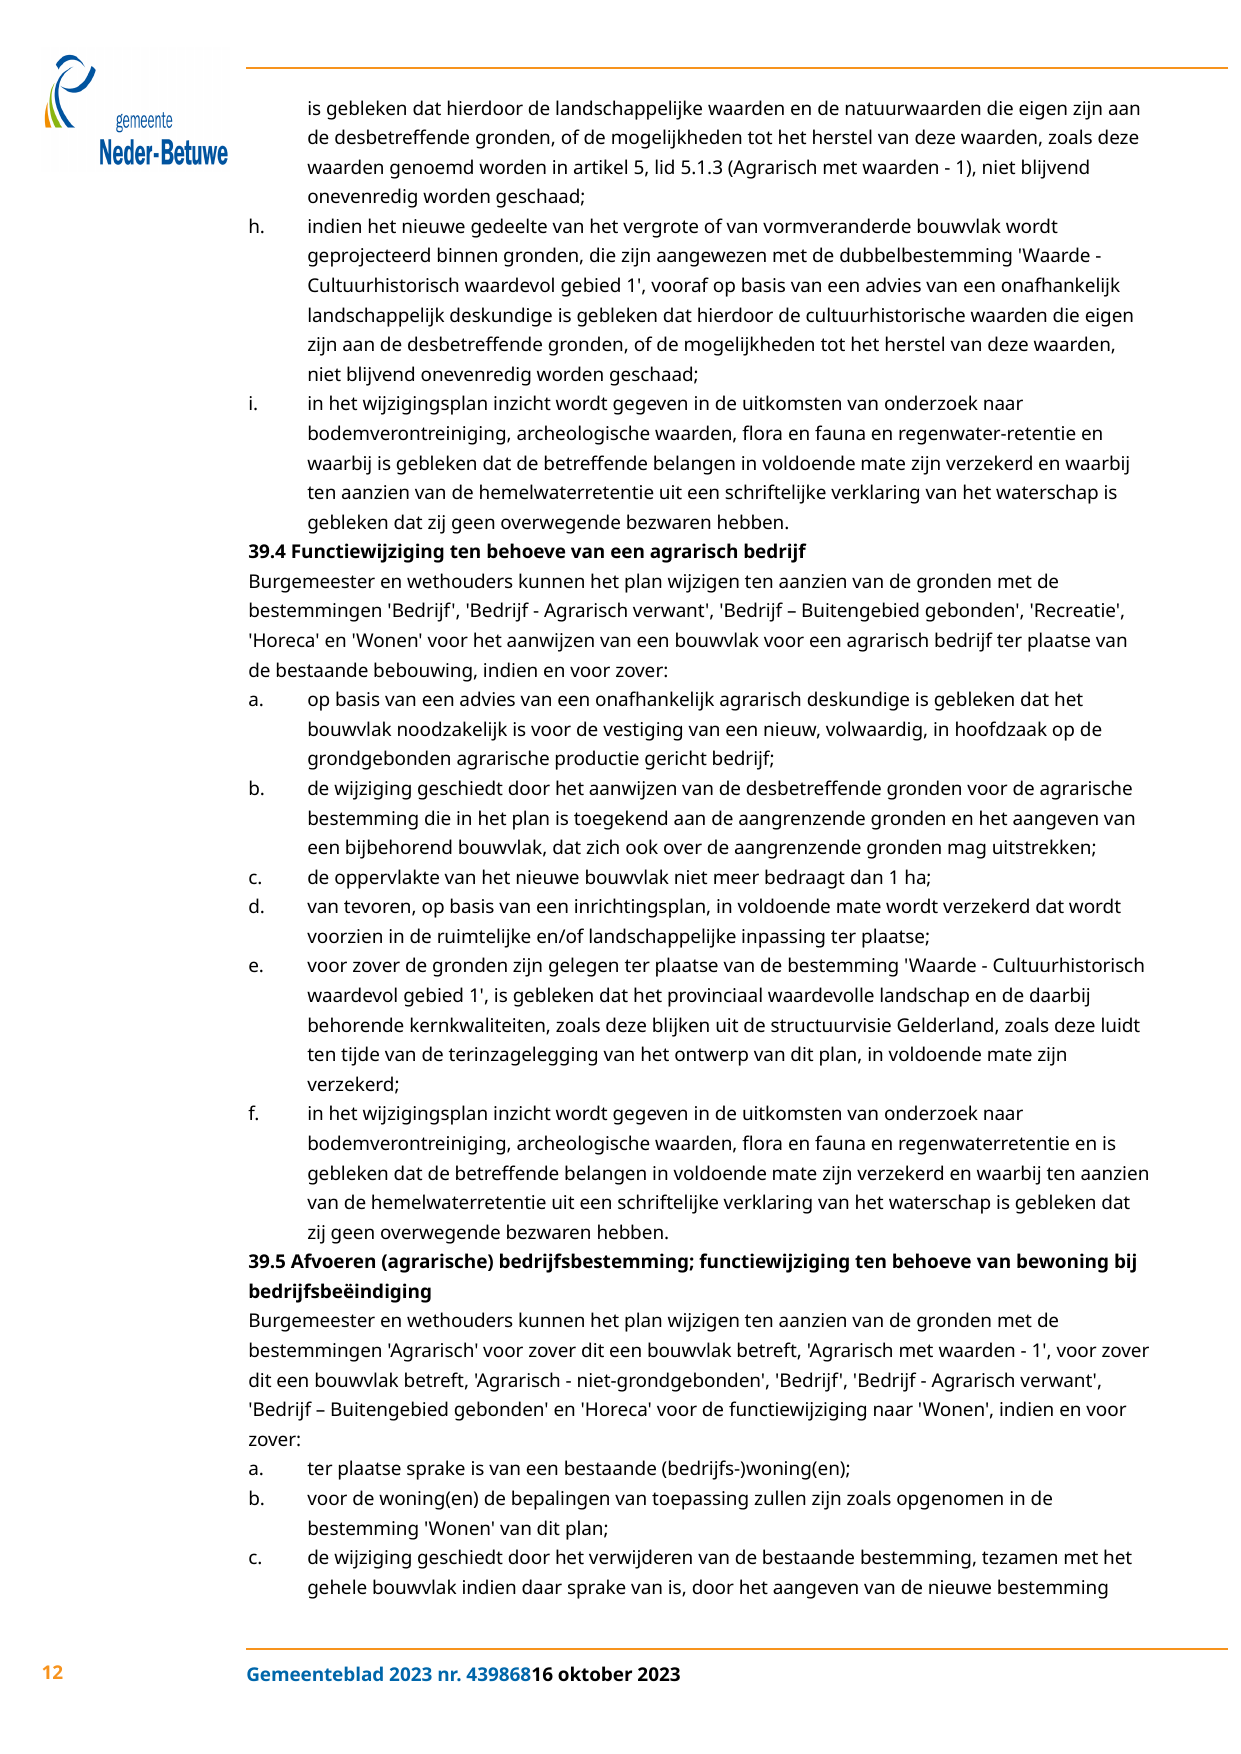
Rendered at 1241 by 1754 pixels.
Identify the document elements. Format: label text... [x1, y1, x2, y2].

list de oppervlakte van het nieuwe bouwvlak niet meer bedraagt dan 1 ha; [248, 864, 1152, 890]
list indien het nieuwe gedeelte van het vergrote of van vormveranderde bouwvlak wordt geprojecteerd binnen gronden, die zijn aangewezen met de dubbelbestemming 'Waarde - Cultuurhistorisch waardevol gebied 1', vooraf op basis van een advies van een onafhankelijk landschappelijk deskundige is gebleken dat hierdoor de cultuurhistorische waarden die eigen zijn aan de desbetreffende gronden, of de mogelijkheden tot het herstel van deze waarden, niet blijvend onevenredig worden geschaad; [248, 213, 1152, 387]
list ter plaatse sprake is van een bestaande (bedrijfs-)woning(en); [248, 1456, 1152, 1481]
list in het wijzigingsplan inzicht wordt gegeven in de uitkomsten van onderzoek naar bodemverontreiniging, archeologische waarden, flora en fauna en regenwater-retentie en waarbij is gebleken dat de betreffende belangen in voldoende mate zijn verzekerd en waarbij ten aanzien van de hemelwaterretentie uit een schriftelijke verklaring van het waterschap is gebleken dat zij geen overwegende bezwaren hebben. [248, 391, 1152, 535]
list de wijziging geschiedt door het verwijderen van de bestaande bestemming, tezamen met het gehele bouwvlak indien daar sprake van is, door het aangeven van de nieuwe bestemming [248, 1544, 1152, 1600]
text Burgemeester en wethouders kunnen het plan wijzigen ten aanzien van de gronden met de bestemmingen 'Bedrijf', 'Bedrijf - Agrarisch verwant', 'Bedrijf – Buitengebied gebonden', 'Recreatie', 'Horeca' en 'Wonen' voor het aanwijzen van een bouwvlak voor een agrarisch bedrijf ter plaatse van de bestaande bebouwing, indien en voor zover: [248, 568, 1152, 683]
list de wijziging geschiedt door het aanwijzen van de desbetreffende gronden voor de agrarische bestemming die in het plan is toegekend aan de aangrenzende gronden en het aangeven van een bijbehorend bouwvlak, dat zich ook over de aangrenzende gronden mag uitstrekken; [248, 775, 1152, 860]
list in het wijzigingsplan inzicht wordt gegeven in de uitkomsten van onderzoek naar bodemverontreiniging, archeologische waarden, flora en fauna en regenwaterretentie en is gebleken dat de betreffende belangen in voldoende mate zijn verzekerd en waarbij ten aanzien van de hemelwaterretentie uit een schriftelijke verklaring van het waterschap is gebleken dat zij geen overwegende bezwaren hebben. [248, 1101, 1152, 1245]
text 39.5 Afvoeren (agrarische) bedrijfsbestemming; functiewijziging ten behoeve van bewoning bij bedrijfsbeëindiging [248, 1248, 1152, 1304]
text Burgemeester en wethouders kunnen het plan wijzigen ten aanzien van de gronden met de bestemmingen 'Agrarisch' voor zover dit een bouwvlak betreft, 'Agrarisch met waarden - 1', voor zover dit een bouwvlak betreft, 'Agrarisch - niet-grondgebonden', 'Bedrijf', 'Bedrijf - Agrarisch verwant', 'Bedrijf – Buitengebied gebonden' en 'Horeca' voor de functiewijziging naar 'Wonen', indien en voor zover: [248, 1308, 1152, 1452]
list voor zover de gronden zijn gelegen ter plaatse van de bestemming 'Waarde - Cultuurhistorisch waardevol gebied 1', is gebleken dat het provinciaal waardevolle landschap en de daarbij behorende kernkwaliteiten, zoals deze blijken uit de structuurvisie Gelderland, zoals deze luidt ten tijde van de terinzagelegging van het ontwerp van dit plan, in voldoende mate zijn verzekerd; [248, 953, 1152, 1097]
list is gebleken dat hierdoor de landschappelijke waarden en de natuurwaarden die eigen zijn aan de desbetreffende gronden, of de mogelijkheden tot het herstel van deze waarden, zoals deze waarden genoemd worden in artikel 5, lid 5.1.3 (Agrarisch met waarden - 1), niet blijvend onevenredig worden geschaad; [248, 95, 1152, 209]
list voor de woning(en) de bepalingen van toepassing zullen zijn zoals opgenomen in de bestemming 'Wonen' van dit plan; [248, 1485, 1152, 1541]
list op basis van een advies van een onafhankelijk agrarisch deskundige is gebleken dat het bouwvlak noodzakelijk is voor de vestiging van een nieuw, volwaardig, in hoofdzaak op de grondgebonden agrarische productie gericht bedrijf; [248, 686, 1152, 771]
list van tevoren, op basis van een inrichtingsplan, in voldoende mate wordt verzekerd dat wordt voorzien in de ruimtelijke en/of landschappelijke inpassing ter plaatse; [248, 893, 1152, 949]
picture [41, 47, 231, 172]
text 39.4 Functiewijziging ten behoeve van een agrarisch bedrijf [248, 538, 1152, 564]
